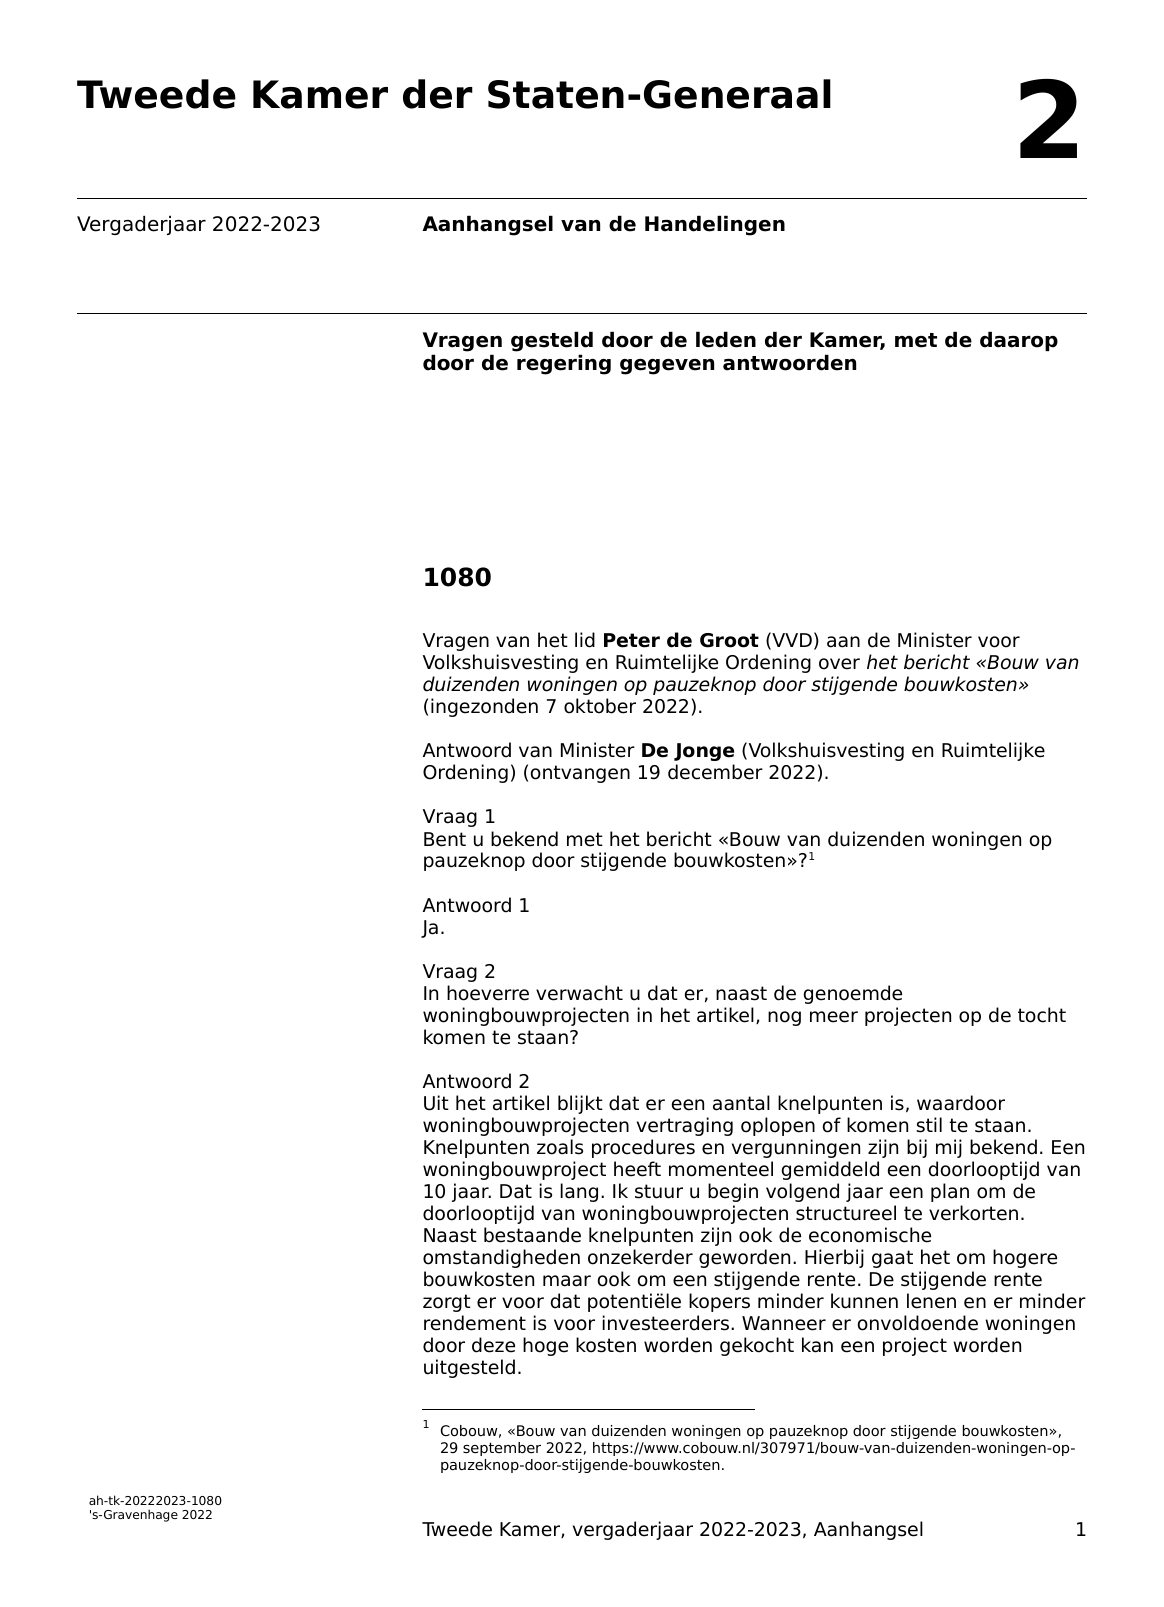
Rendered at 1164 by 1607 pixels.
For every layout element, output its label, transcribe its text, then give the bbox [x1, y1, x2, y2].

table_cell Vragen gesteld door de leden der Kamer, met de daarop door de regering gegeven antwoorden [422, 314, 1087, 375]
text Cobouw, «Bouw van duizenden woningen op pauzeknop door stijgende bouwkosten», 29 september 2022, https://www.cobouw.nl/307971/bouw-van-duizenden-woningen-op-pauzeknop-door-stijgende-bouwkosten. [422, 1418, 1087, 1474]
text Ja. [422, 917, 1087, 938]
text Vraag 2 [422, 961, 1087, 983]
text Bent u bekend met het bericht «Bouw van duizenden woningen op pauzeknop door stijgende bouwkosten»? [422, 828, 1087, 872]
text Vraag 1 [422, 806, 1087, 828]
table_cell Vergaderjaar 2022-2023 [77, 199, 422, 313]
text Antwoord 2 [422, 1071, 1087, 1093]
table_cell Aanhangsel van de Handelingen [422, 199, 1087, 313]
text ah-tk-20222023-1080 [88, 1494, 323, 1508]
table_cell [77, 314, 422, 375]
text Naast bestaande knelpunten zijn ook de economische omstandigheden onzekerder geworden. Hierbij gaat het om hogere bouwkosten maar ook om een stijgende rente. De stijgende rente zorgt er voor dat potentiële kopers minder kunnen lenen en er minder rendement is voor investeerders. Wanneer er onvoldoende woningen door deze hoge kosten worden gekocht kan een project worden uitgesteld. [422, 1225, 1087, 1378]
text In hoeverre verwacht u dat er, naast de genoemde woningbouwprojecten in het artikel, nog meer projecten op de tocht komen te staan? [422, 983, 1087, 1049]
text 's-Gravenhage 2022 [88, 1508, 323, 1522]
text Antwoord van Minister De Jonge (Volkshuisvesting en Ruimtelijke Ordening) (ontvangen 19 december 2022). [422, 740, 1087, 784]
text Vragen van het lid Peter de Groot (VVD) aan de Minister voor Volkshuisvesting en Ruimtelijke Ordening over het bericht «Bouw van duizenden woningen op pauzeknop door stijgende bouwkosten» (ingezonden 7 oktober 2022). [422, 630, 1087, 718]
text Antwoord 1 [422, 894, 1087, 917]
table_header Tweede Kamer der Staten-Generaal [77, 59, 886, 198]
text 1080 [422, 563, 1087, 592]
table_header 2 [886, 59, 1087, 198]
text Uit het artikel blijkt dat er een aantal knelpunten is, waardoor woningbouwprojecten vertraging oplopen of komen stil te staan. Knelpunten zoals procedures en vergunningen zijn bij mij bekend. Een woningbouwproject heeft momenteel gemiddeld een doorlooptijd van 10 jaar. Dat is lang. Ik stuur u begin volgend jaar een plan om de doorlooptijd van woningbouwprojecten structureel te verkorten. [422, 1093, 1087, 1225]
